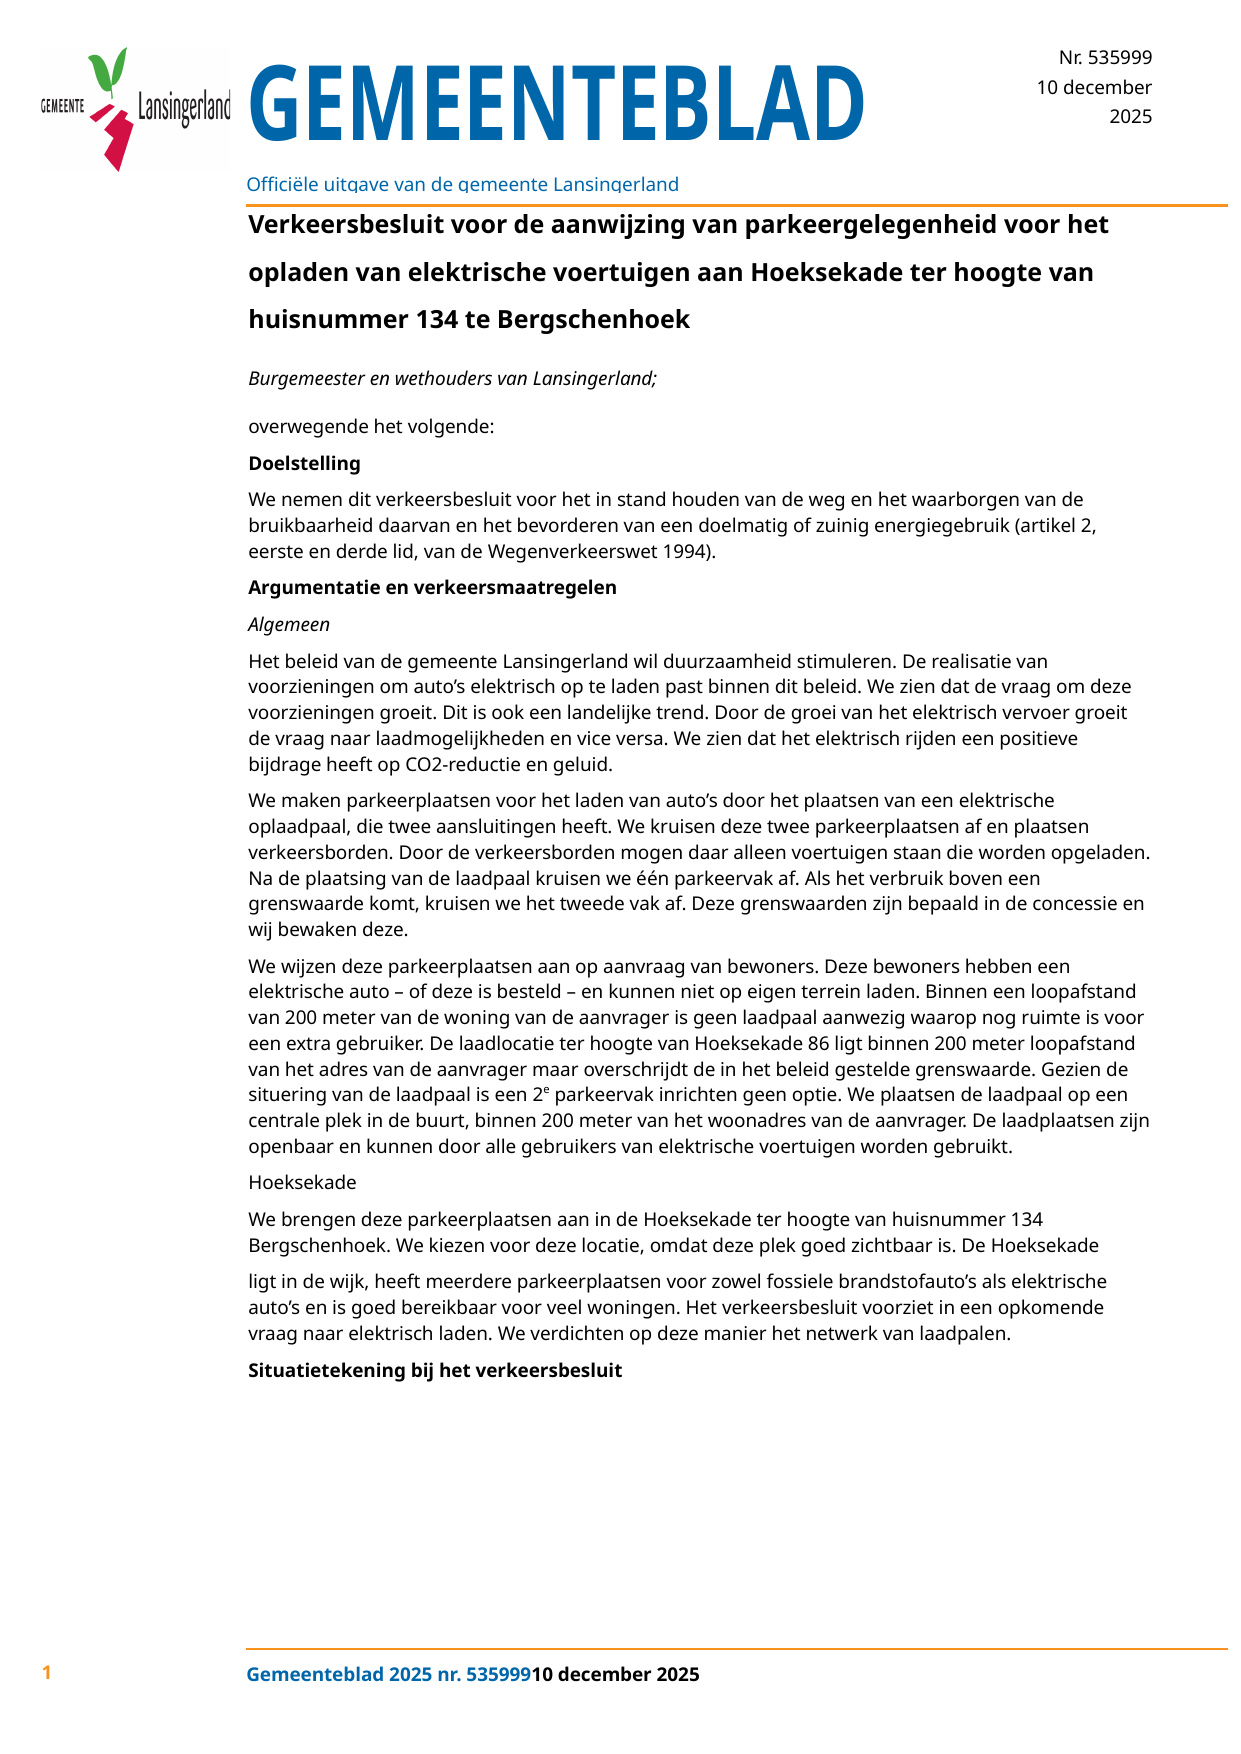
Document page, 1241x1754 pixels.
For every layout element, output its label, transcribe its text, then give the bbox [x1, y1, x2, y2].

text We maken parkeerplaatsen voor het laden van auto’s door het plaatsen van een elektrische oplaadpaal, die twee aansluitingen heeft. We kruisen deze twee parkeerplaatsen af en plaatsen verkeersborden. Door de verkeersborden mogen daar alleen voertuigen staan die worden opgeladen. Na de plaatsing van de laadpaal kruisen we één parkeervak af. Als het verbruik boven een grenswaarde komt, kruisen we het tweede vak af. Deze grenswaarden zijn bepaald in de concessie en wij bewaken deze. [248, 787, 1152, 942]
text Algemeen [248, 611, 1152, 637]
text Verkeersbesluit voor de aanwijzing van parkeergelegenheid voor het opladen van elektrische voertuigen aan Hoeksekade ter hoogte van huisnummer 134 te Bergschenhoek [248, 207, 1152, 336]
text Hoeksekade [248, 1169, 1152, 1195]
text Burgemeester en wethouders van Lansingerland; [248, 366, 1152, 391]
text overwegende het volgende: [248, 413, 1152, 439]
text We wijzen deze parkeerplaatsen aan op aanvraag van bewoners. Deze bewoners hebben een elektrische auto – of deze is besteld – en kunnen niet op eigen terrein laden. Binnen een loopafstand van 200 meter van de woning van de aanvrager is geen laadpaal aanwezig waarop nog ruimte is voor een extra gebruiker. De laadlocatie ter hoogte van Hoeksekade 86 ligt binnen 200 meter loopafstand van het adres van de aanvrager maar overschrijdt de in het beleid gestelde grenswaarde. Gezien de situering van de laadpaal is een 2e parkeervak inrichten geen optie. We plaatsen de laadpaal op een centrale plek in de buurt, binnen 200 meter van het woonadres van de aanvrager. De laadplaatsen zijn openbaar en kunnen door alle gebruikers van elektrische voertuigen worden gebruikt. [248, 953, 1152, 1159]
text Het beleid van de gemeente Lansingerland wil duurzaamheid stimuleren. De realisatie van voorzieningen om auto’s elektrisch op te laden past binnen dit beleid. We zien dat de vraag om deze voorzieningen groeit. Dit is ook een landelijke trend. Door de groei van het elektrisch vervoer groeit de vraag naar laadmogelijkheden en vice versa. We zien dat het elektrisch rijden een positieve bijdrage heeft op CO2-reductie en geluid. [248, 648, 1152, 777]
text ligt in de wijk, heeft meerdere parkeerplaatsen voor zowel fossiele brandstofauto’s als elektrische auto’s en is goed bereikbaar voor veel woningen. Het verkeersbesluit voorziet in een opkomende vraag naar elektrisch laden. We verdichten op deze manier het netwerk van laadpalen. [248, 1269, 1152, 1346]
text Situatietekening bij het verkeersbesluit [248, 1357, 1152, 1382]
text We nemen dit verkeersbesluit voor het in stand houden van de weg en het waarborgen van de bruikbaarheid daarvan en het bevorderen van een doelmatig of zuinig energiegebruik (artikel 2, eerste en derde lid, van de Wegenverkeerswet 1994). [248, 486, 1152, 564]
picture [41, 47, 231, 172]
text Argumentatie en verkeersmaatregelen [248, 574, 1152, 600]
text We brengen deze parkeerplaatsen aan in de Hoeksekade ter hoogte van huisnummer 134 Bergschenhoek. We kiezen voor deze locatie, omdat deze plek goed zichtbaar is. De Hoeksekade [248, 1206, 1152, 1258]
text Doelstelling [248, 450, 1152, 476]
